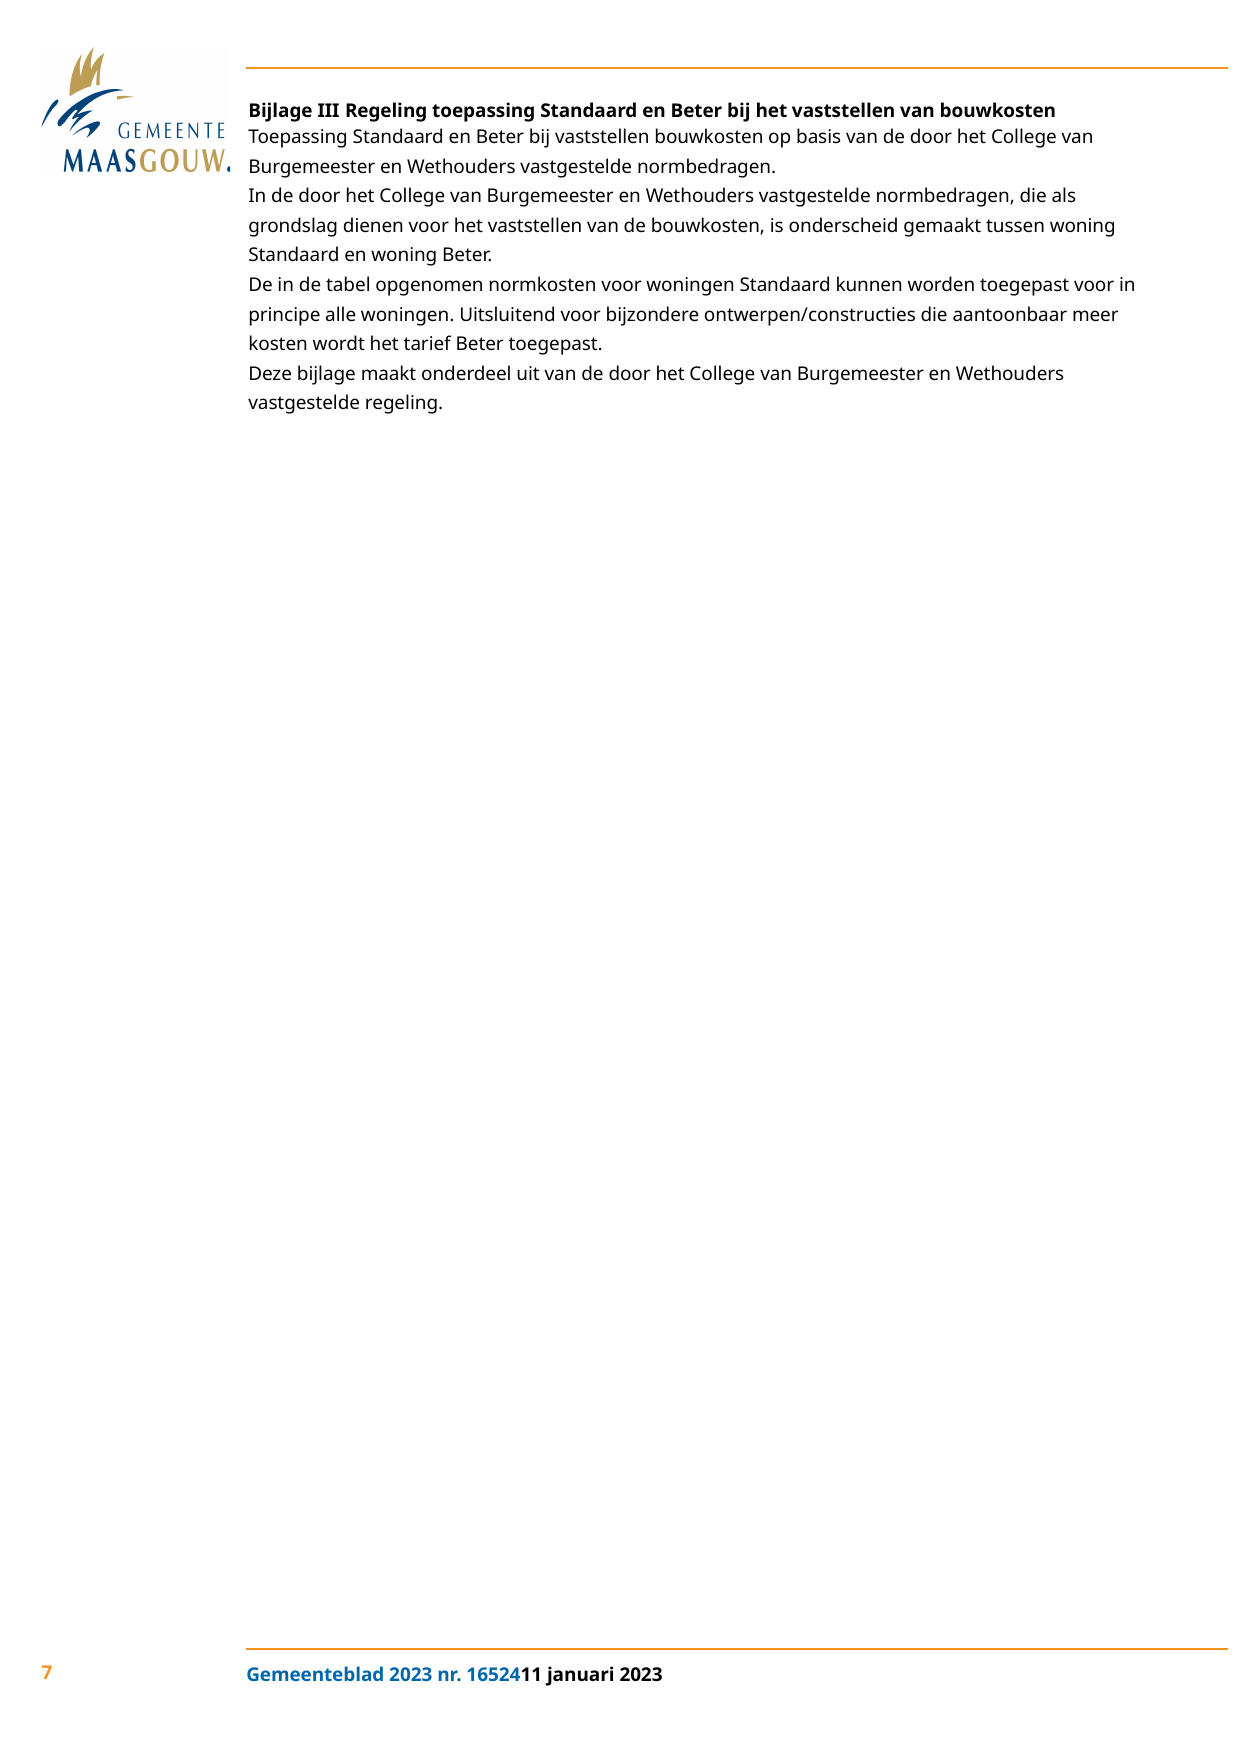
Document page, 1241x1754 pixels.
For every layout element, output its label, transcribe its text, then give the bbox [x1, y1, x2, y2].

text Deze bijlage maakt onderdeel uit van de door het College van Burgemeester en Wethouders vastgestelde regeling. [248, 360, 1152, 415]
text Bijlage III Regeling toepassing Standaard en Beter bij het vaststellen van bouwkosten [248, 95, 1152, 123]
text Toepassing Standaard en Beter bij vaststellen bouwkosten op basis van de door het College van Burgemeester en Wethouders vastgestelde normbedragen. [248, 123, 1152, 179]
picture [41, 47, 231, 172]
text De in de tabel opgenomen normkosten voor woningen Standaard kunnen worden toegepast voor in principe alle woningen. Uitsluitend voor bijzondere ontwerpen/constructies die aantoonbaar meer kosten wordt het tarief Beter toegepast. [248, 271, 1152, 356]
text In de door het College van Burgemeester en Wethouders vastgestelde normbedragen, die als grondslag dienen voor het vaststellen van de bouwkosten, is onderscheid gemaakt tussen woning Standaard en woning Beter. [248, 182, 1152, 267]
